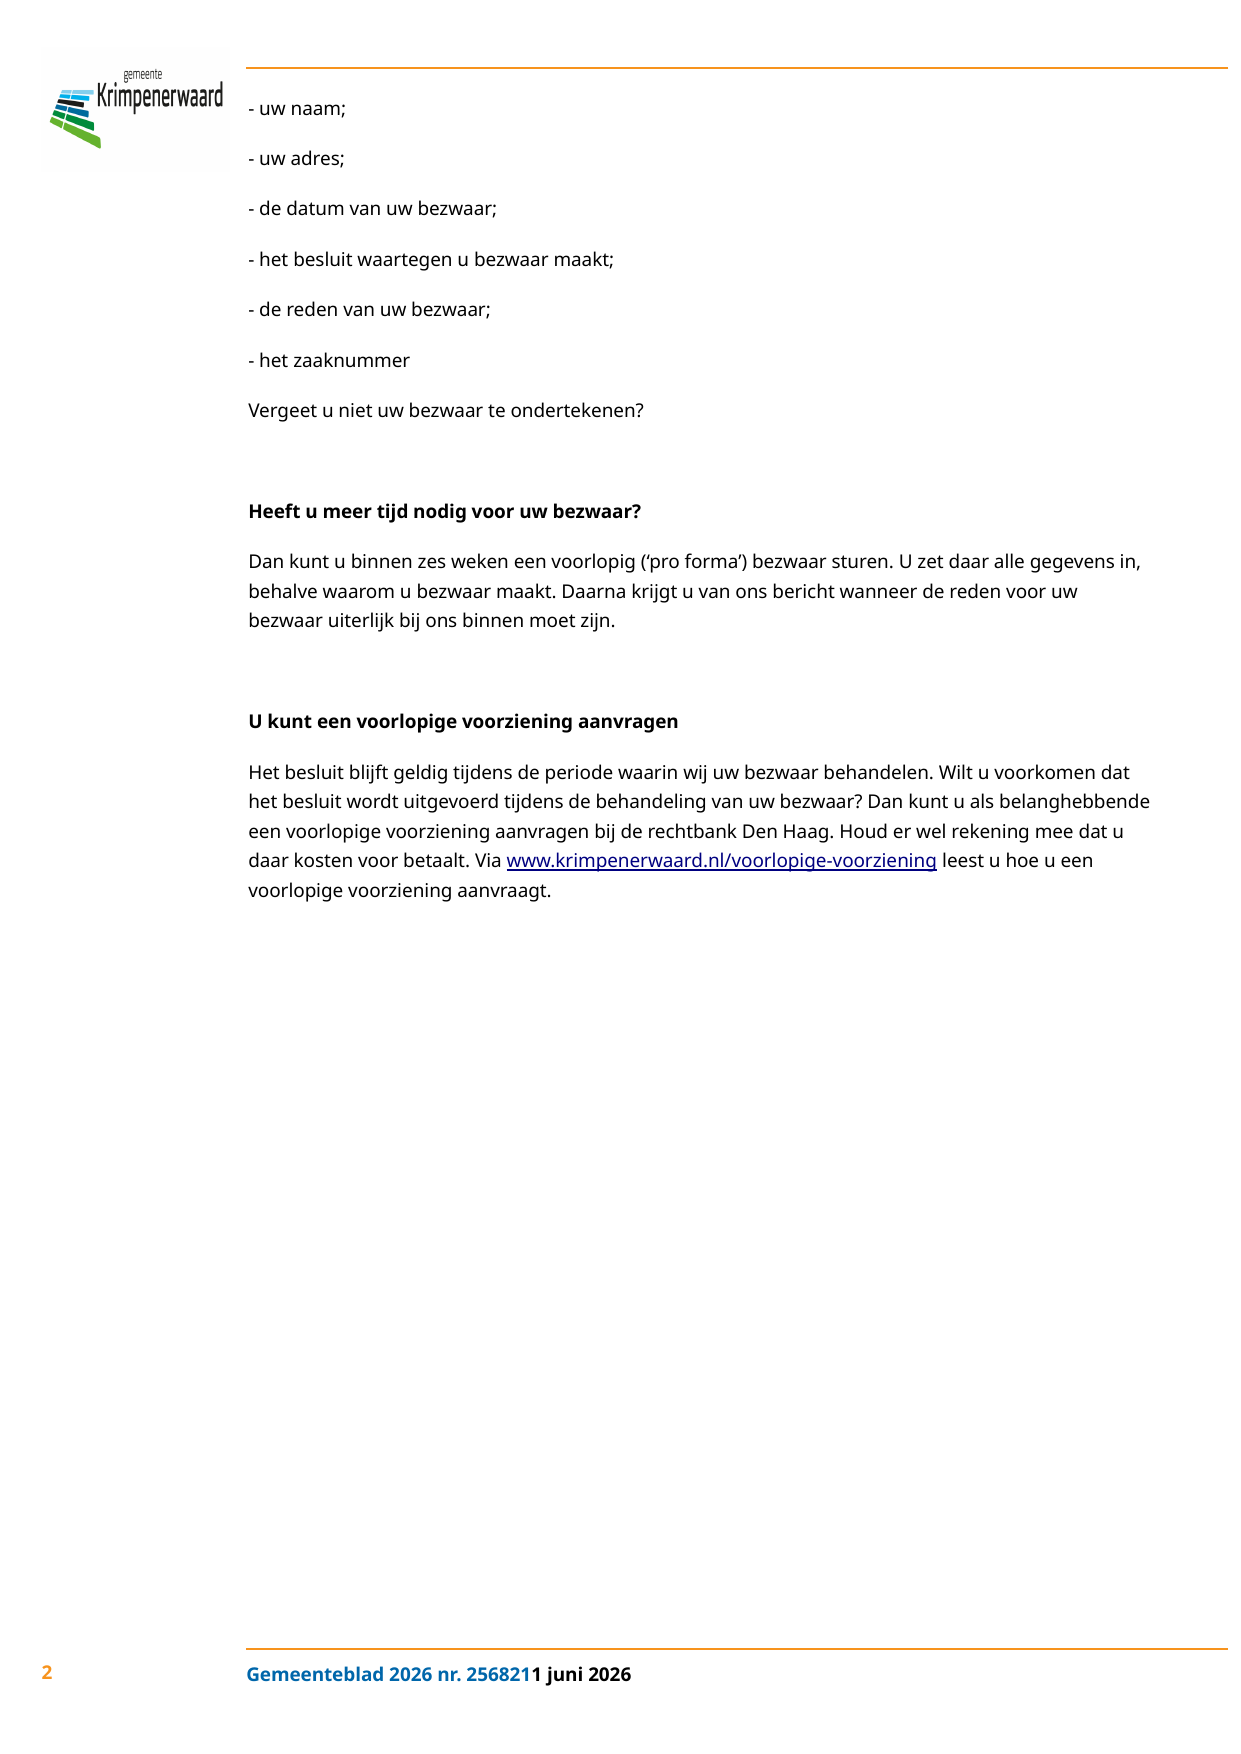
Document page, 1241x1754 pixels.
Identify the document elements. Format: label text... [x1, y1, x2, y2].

text - de datum van uw bezwaar; [248, 196, 1152, 221]
text - het zaaknummer [248, 347, 1152, 373]
text - het besluit waartegen u bezwaar maakt; [248, 246, 1152, 272]
text - de reden van uw bezwaar; [248, 296, 1152, 322]
picture [41, 47, 231, 172]
text Dan kunt u binnen zes weken een voorlopig (‘pro forma’) bezwaar sturen. U zet daar alle gegevens in, behalve waarom u bezwaar maakt. Daarna krijgt u van ons bericht wanneer de reden voor uw bezwaar uiterlijk bij ons binnen moet zijn. [248, 548, 1152, 633]
text - uw adres; [248, 145, 1152, 171]
text Het besluit blijft geldig tijdens de periode waarin wij uw bezwaar behandelen. Wilt u voorkomen dat het besluit wordt uitgevoerd tijdens de behandeling van uw bezwaar? Dan kunt u als belanghebbende een voorlopige voorziening aanvragen bij de rechtbank Den Haag. Houd er wel rekening mee dat u daar kosten voor betaalt. Via www.krimpenerwaard.nl/voorlopige-voorziening leest u hoe u een voorlopige voorziening aanvraagt. [248, 759, 1152, 903]
text Heeft u meer tijd nodig voor uw bezwaar? [248, 498, 1152, 524]
text U kunt een voorlopige voorziening aanvragen [248, 708, 1152, 734]
text - uw naam; [248, 95, 1152, 121]
text Vergeet u niet uw bezwaar te ondertekenen? [248, 397, 1152, 423]
